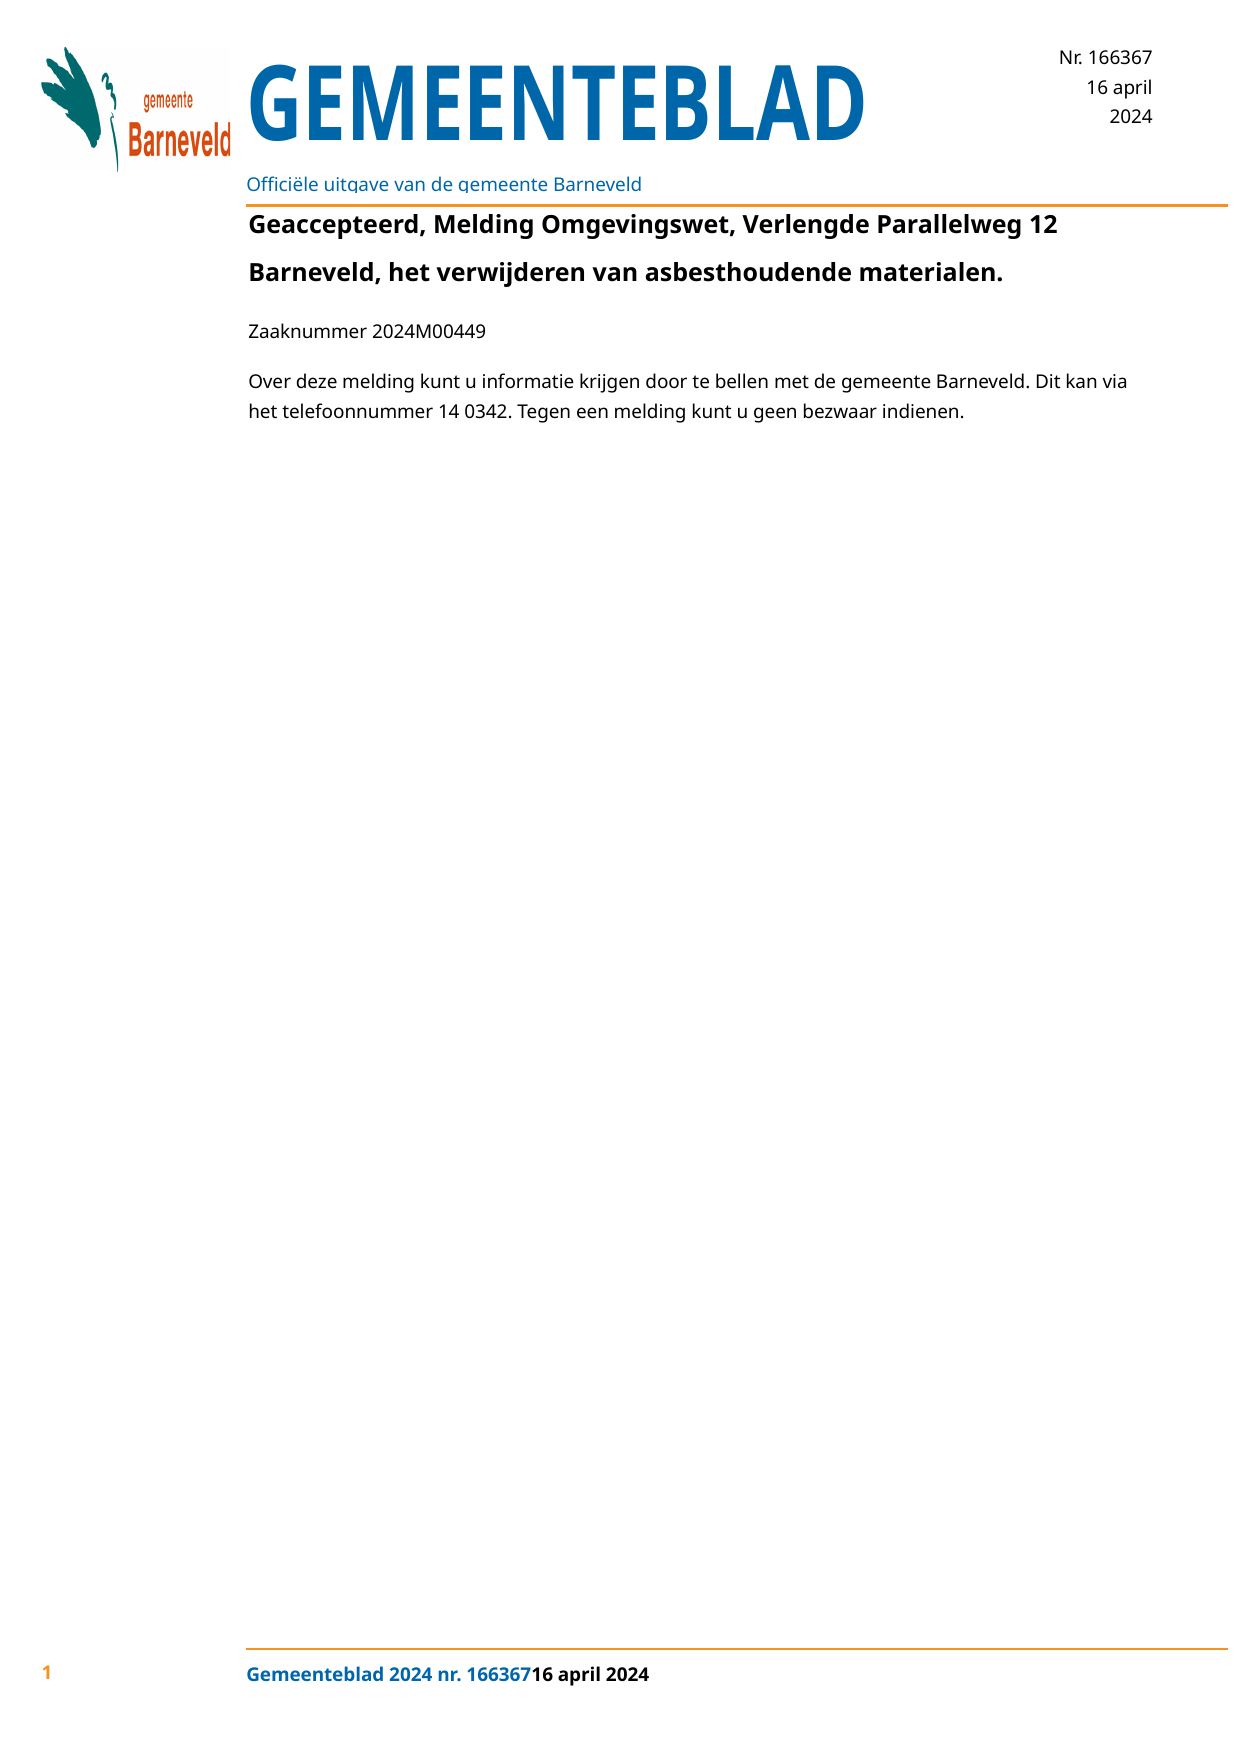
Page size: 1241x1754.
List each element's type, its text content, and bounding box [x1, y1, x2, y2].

text Zaaknummer 2024M00449 [248, 318, 1152, 344]
text Geaccepteerd, Melding Omgevingswet, Verlengde Parallelweg 12 Barneveld, het verwijderen van asbesthoudende materialen. [248, 207, 1152, 288]
text Over deze melding kunt u informatie krijgen door te bellen met de gemeente Barneveld. Dit kan via het telefoonnummer 14 0342. Tegen een melding kunt u geen bezwaar indienen. [248, 368, 1152, 424]
picture [41, 47, 231, 172]
